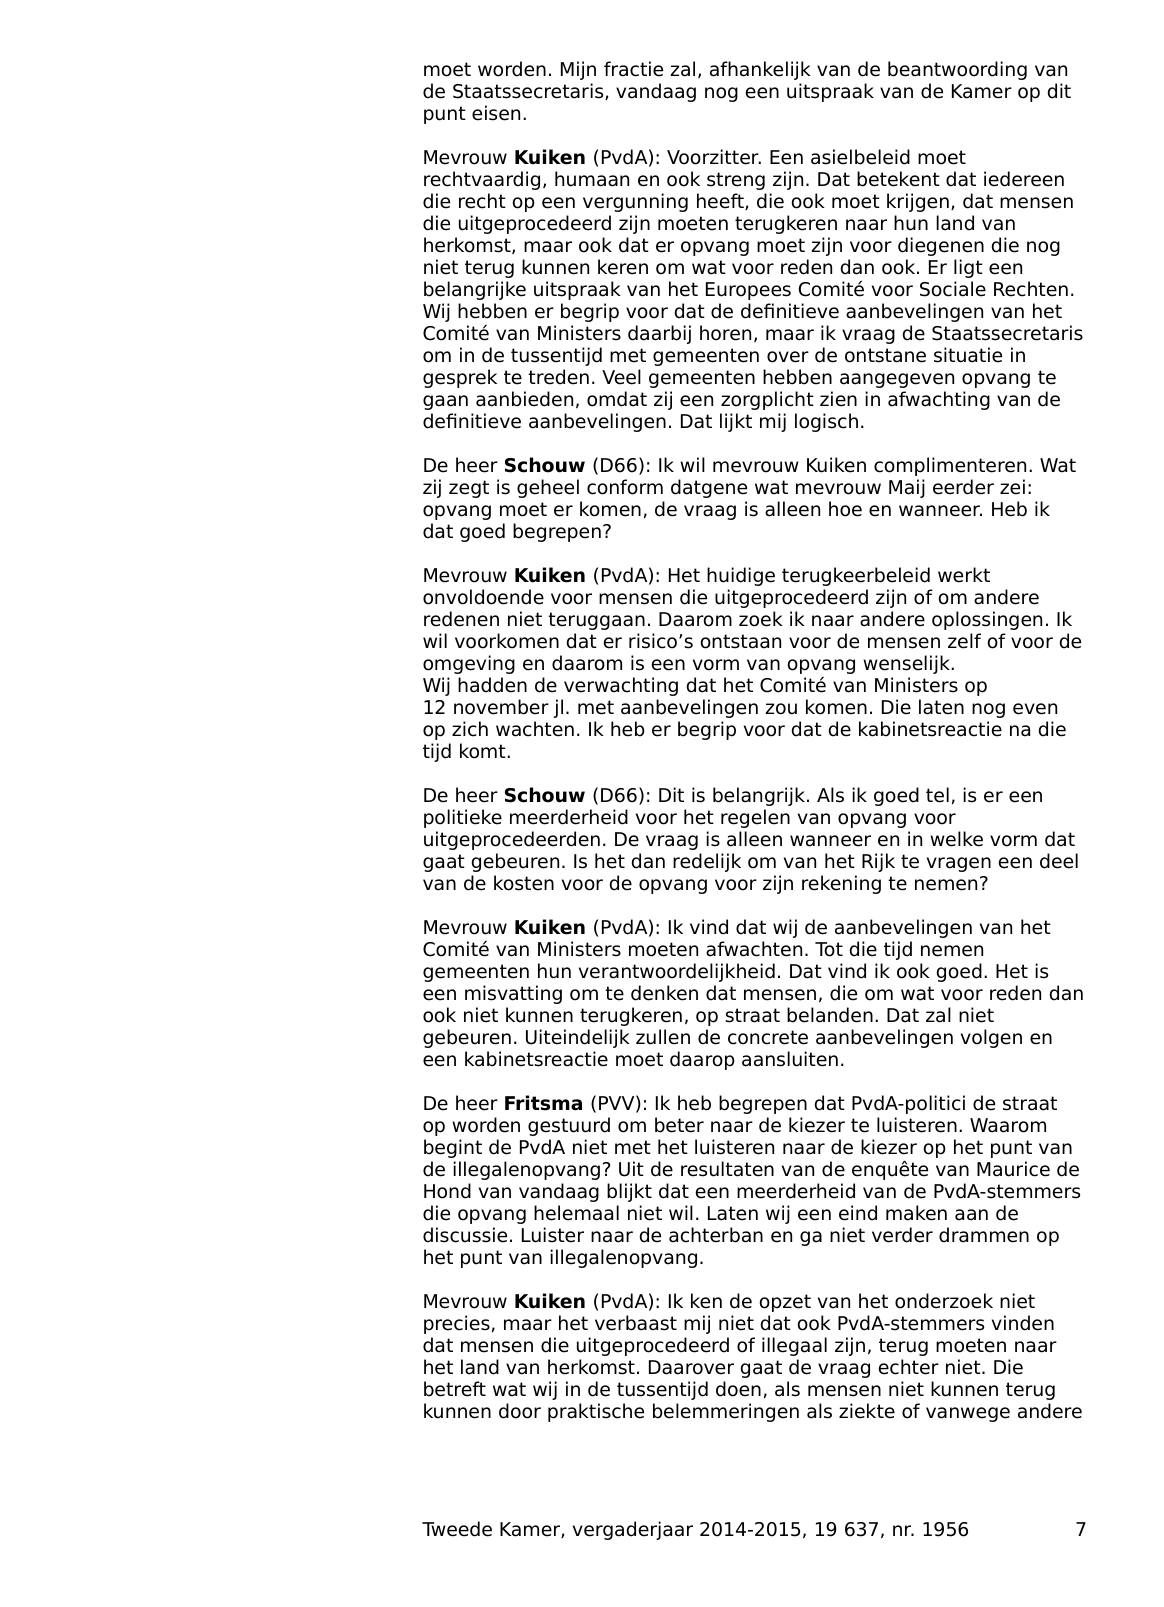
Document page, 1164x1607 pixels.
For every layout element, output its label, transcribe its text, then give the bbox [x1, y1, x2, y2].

text De heer Schouw (D66): Ik wil mevrouw Kuiken complimenteren. Wat zij zegt is geheel conform datgene wat mevrouw Maij eerder zei: opvang moet er komen, de vraag is alleen hoe en wanneer. Heb ik dat goed begrepen? [422, 455, 1087, 543]
text Mevrouw Kuiken (PvdA): Het huidige terugkeerbeleid werkt onvoldoende voor mensen die uitgeprocedeerd zijn of om andere redenen niet teruggaan. Daarom zoek ik naar andere oplossingen. Ik wil voorkomen dat er risico’s ontstaan voor de mensen zelf of voor de omgeving en daarom is een vorm van opvang wenselijk. [422, 565, 1087, 675]
text Mevrouw Kuiken (PvdA): Ik vind dat wij de aanbevelingen van het Comité van Ministers moeten afwachten. Tot die tijd nemen gemeenten hun verantwoordelijkheid. Dat vind ik ook goed. Het is een misvatting om te denken dat mensen, die om wat voor reden dan ook niet kunnen terugkeren, op straat belanden. Dat zal niet gebeuren. Uiteindelijk zullen de concrete aanbevelingen volgen en een kabinetsreactie moet daarop aansluiten. [422, 917, 1087, 1071]
text Mevrouw Kuiken (PvdA): Ik ken de opzet van het onderzoek niet precies, maar het verbaast mij niet dat ook PvdA-stemmers vinden dat mensen die uitgeprocedeerd of illegaal zijn, terug moeten naar het land van herkomst. Daarover gaat de vraag echter niet. Die betreft wat wij in de tussentijd doen, als mensen niet kunnen terug kunnen door praktische belemmeringen als ziekte of vanwege andere [422, 1291, 1087, 1423]
text Wij hadden de verwachting dat het Comité van Ministers op 12 november jl. met aanbevelingen zou komen. Die laten nog even op zich wachten. Ik heb er begrip voor dat de kabinetsreactie na die tijd komt. [422, 675, 1087, 763]
text De heer Schouw (D66): Dit is belangrijk. Als ik goed tel, is er een politieke meerderheid voor het regelen van opvang voor uitgeprocedeerden. De vraag is alleen wanneer en in welke vorm dat gaat gebeuren. Is het dan redelijk om van het Rijk te vragen een deel van de kosten voor de opvang voor zijn rekening te nemen? [422, 785, 1087, 895]
text Mevrouw Kuiken (PvdA): Voorzitter. Een asielbeleid moet rechtvaardig, humaan en ook streng zijn. Dat betekent dat iedereen die recht op een vergunning heeft, die ook moet krijgen, dat mensen die uitgeprocedeerd zijn moeten terugkeren naar hun land van herkomst, maar ook dat er opvang moet zijn voor diegenen die nog niet terug kunnen keren om wat voor reden dan ook. Er ligt een belangrijke uitspraak van het Europees Comité voor Sociale Rechten. Wij hebben er begrip voor dat de definitieve aanbevelingen van het Comité van Ministers daarbij horen, maar ik vraag de Staatssecretaris om in de tussentijd met gemeenten over de ontstane situatie in gesprek te treden. Veel gemeenten hebben aangegeven opvang te gaan aanbieden, omdat zij een zorgplicht zien in afwachting van de definitieve aanbevelingen. Dat lijkt mij logisch. [422, 147, 1087, 433]
text moet worden. Mijn fractie zal, afhankelijk van de beantwoording van de Staatssecretaris, vandaag nog een uitspraak van de Kamer op dit punt eisen. [422, 59, 1087, 125]
text De heer Fritsma (PVV): Ik heb begrepen dat PvdA-politici de straat op worden gestuurd om beter naar de kiezer te luisteren. Waarom begint de PvdA niet met het luisteren naar de kiezer op het punt van de illegalenopvang? Uit de resultaten van de enquête van Maurice de Hond van vandaag blijkt dat een meerderheid van de PvdA-stemmers die opvang helemaal niet wil. Laten wij een eind maken aan de discussie. Luister naar de achterban en ga niet verder drammen op het punt van illegalenopvang. [422, 1093, 1087, 1269]
